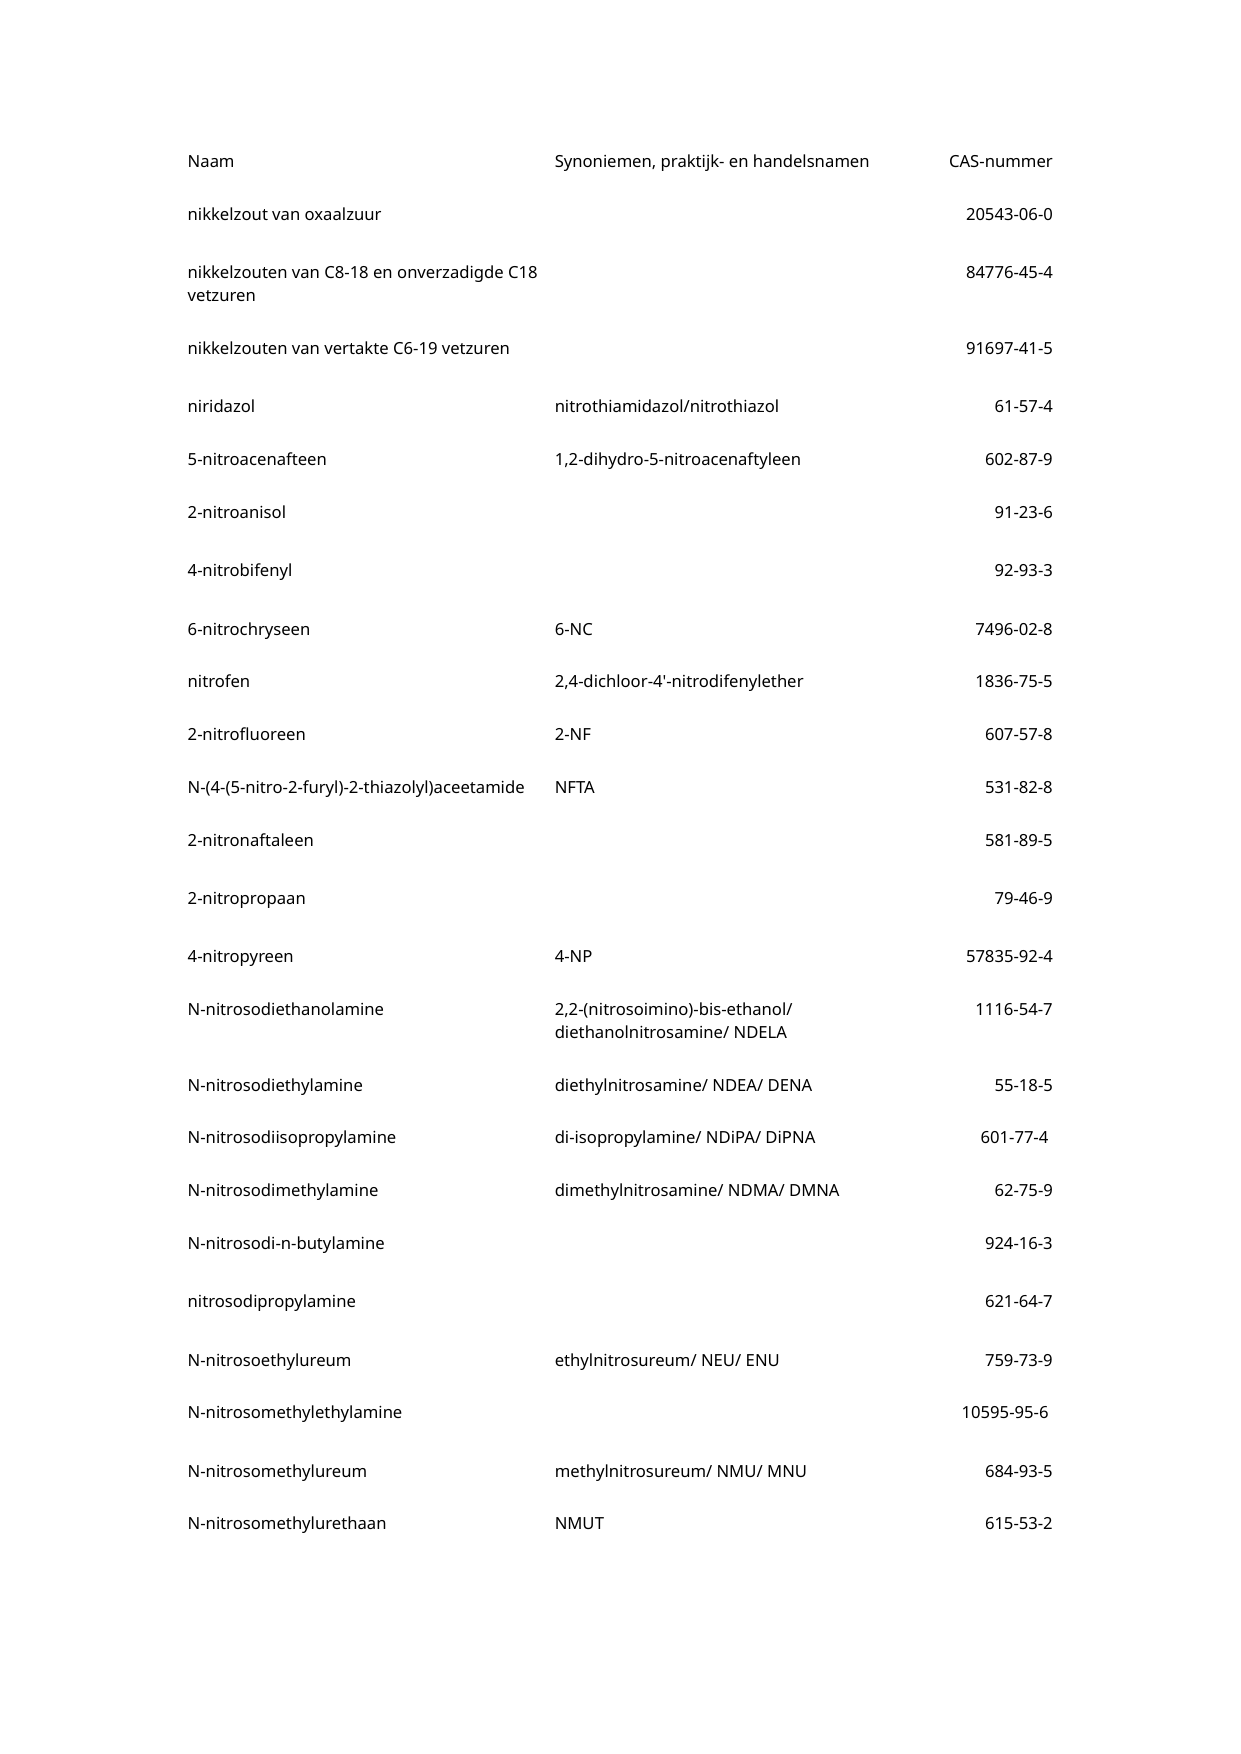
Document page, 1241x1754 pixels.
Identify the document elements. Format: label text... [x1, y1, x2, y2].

table_cell 602-87-9 [921, 448, 1053, 500]
table_cell 1116-54-7 [921, 998, 1053, 1073]
table_cell [555, 337, 921, 395]
table_header Synoniemen, praktijk- en handelsnamen [555, 150, 921, 203]
table_cell nikkelzout van oxaalzuur [188, 203, 554, 261]
table_cell [555, 1231, 921, 1290]
table_cell nitrosodipropylamine [188, 1290, 554, 1348]
table_cell N-nitrosodimethylamine [188, 1179, 554, 1231]
table_cell N-nitrosomethylureum [188, 1459, 554, 1512]
table_cell 581-89-5 [921, 828, 1053, 887]
table_cell 61-57-4 [921, 395, 1053, 448]
table_cell niridazol [188, 395, 554, 448]
table_cell diethylnitrosamine/ NDEA/ DENA [555, 1073, 921, 1126]
table_cell 2-nitropropaan [188, 887, 554, 945]
table_cell nitrothiamidazol/nitrothiazol [555, 395, 921, 448]
table_cell 6-nitrochryseen [188, 617, 554, 670]
table_cell 84776-45-4 [921, 261, 1053, 337]
table_header Naam [188, 150, 554, 203]
table_cell [555, 500, 921, 559]
table_cell 601-77-4 [921, 1126, 1053, 1178]
table_cell NFTA [555, 775, 921, 828]
table_cell 62-75-9 [921, 1179, 1053, 1231]
table_cell 2-nitrofluoreen [188, 723, 554, 775]
table_cell 924-16-3 [921, 1231, 1053, 1290]
table_cell 2-NF [555, 723, 921, 775]
table_cell 1836-75-5 [921, 670, 1053, 723]
table_cell methylnitrosureum/ NMU/ MNU [555, 1459, 921, 1512]
table_cell N-nitrosomethylurethaan [188, 1512, 554, 1565]
table_cell N-nitrosodiethylamine [188, 1073, 554, 1126]
table_cell N-nitrosoethylureum [188, 1348, 554, 1401]
table_cell nikkelzouten van C8-18 en onverzadigde C18 vetzuren [188, 261, 554, 337]
table_cell 6-NC [555, 617, 921, 670]
table_cell 2,4-dichloor-4'-nitrodifenylether [555, 670, 921, 723]
table_cell [555, 261, 921, 337]
table_cell 2,2-(nitrosoimino)-bis-ethanol/ diethanolnitrosamine/ NDELA [555, 998, 921, 1073]
table_cell [555, 559, 921, 617]
table_cell 1,2-dihydro-5-nitroacenaftyleen [555, 448, 921, 500]
table_cell 684-93-5 [921, 1459, 1053, 1512]
table_cell 20543-06-0 [921, 203, 1053, 261]
table_cell N-nitrosodi-n-butylamine [188, 1231, 554, 1290]
table_cell 10595-95-6 [921, 1401, 1053, 1459]
table_cell 91697-41-5 [921, 337, 1053, 395]
table_cell 5-nitroacenafteen [188, 448, 554, 500]
table_cell di-isopropylamine/ NDiPA/ DiPNA [555, 1126, 921, 1178]
table_cell N-nitrosodiisopropylamine [188, 1126, 554, 1178]
table_cell 4-nitrobifenyl [188, 559, 554, 617]
table_cell 7496-02-8 [921, 617, 1053, 670]
table_cell [555, 1290, 921, 1348]
table_cell NMUT [555, 1512, 921, 1565]
table_cell dimethylnitrosamine/ NDMA/ DMNA [555, 1179, 921, 1231]
table_cell 607-57-8 [921, 723, 1053, 775]
table_cell 55-18-5 [921, 1073, 1053, 1126]
table_cell 2-nitroanisol [188, 500, 554, 559]
table_cell [555, 1401, 921, 1459]
table_cell ethylnitrosureum/ NEU/ ENU [555, 1348, 921, 1401]
table_cell N-(4-(5-nitro-2-furyl)-2-thiazolyl)aceetamide [188, 775, 554, 828]
table_cell 615-53-2 [921, 1512, 1053, 1565]
table_cell 91-23-6 [921, 500, 1053, 559]
table_cell N-nitrosomethylethylamine [188, 1401, 554, 1459]
table_cell 531-82-8 [921, 775, 1053, 828]
table_cell 92-93-3 [921, 559, 1053, 617]
table_cell 4-nitropyreen [188, 945, 554, 998]
table_header CAS-nummer [921, 150, 1053, 203]
table_cell [555, 887, 921, 945]
table_cell 759-73-9 [921, 1348, 1053, 1401]
table_cell nikkelzouten van vertakte C6-19 vetzuren [188, 337, 554, 395]
table_cell nitrofen [188, 670, 554, 723]
table_cell 4-NP [555, 945, 921, 998]
table_cell 621-64-7 [921, 1290, 1053, 1348]
table_cell 2-nitronaftaleen [188, 828, 554, 887]
table_cell [555, 203, 921, 261]
table_cell N-nitrosodiethanolamine [188, 998, 554, 1073]
table_cell 57835-92-4 [921, 945, 1053, 998]
table_cell 79-46-9 [921, 887, 1053, 945]
table_cell [555, 828, 921, 887]
